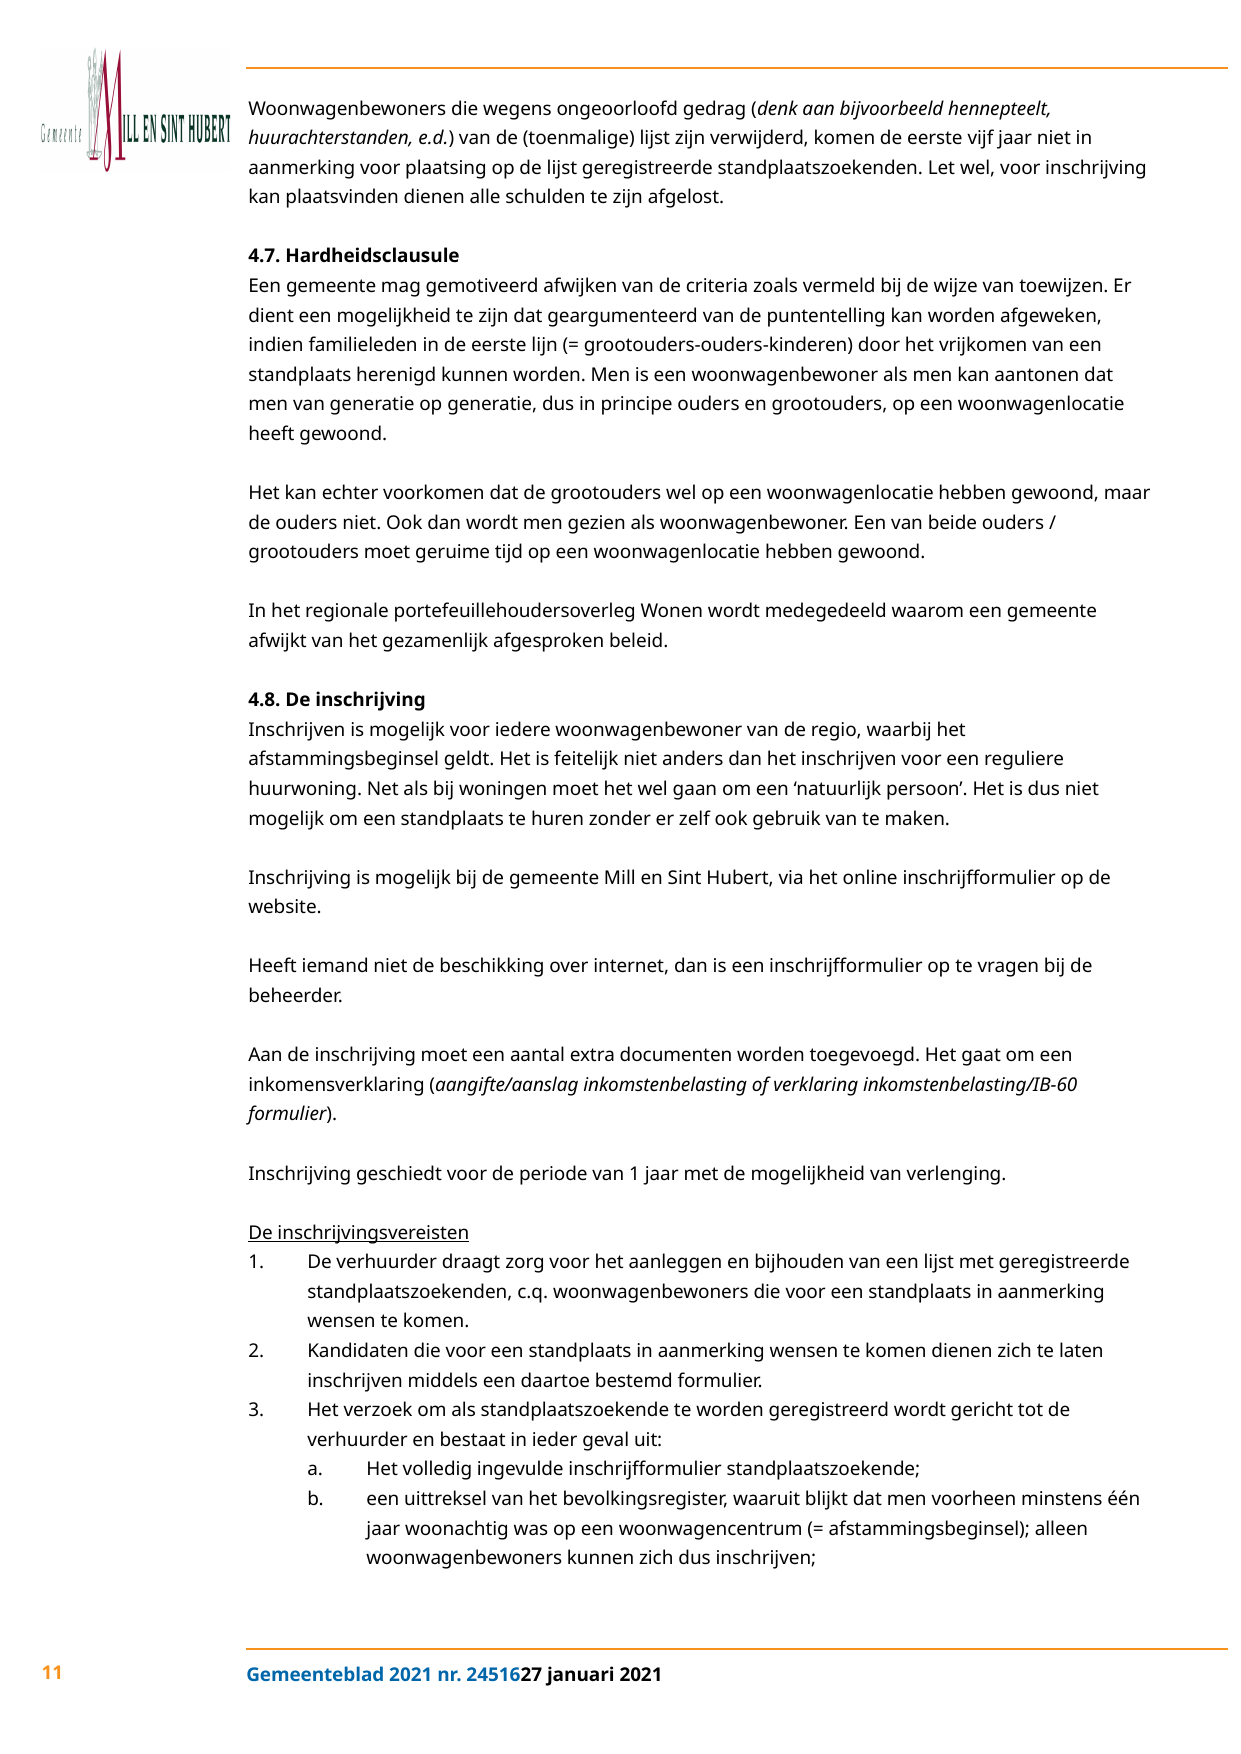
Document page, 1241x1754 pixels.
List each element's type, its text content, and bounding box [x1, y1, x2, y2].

list Het verzoek om als standplaatszoekende te worden geregistreerd wordt gericht tot de verhuurder en bestaat in ieder geval uit: [248, 1396, 1152, 1452]
text Inschrijving geschiedt voor de periode van 1 jaar met de mogelijkheid van verlenging. [248, 1160, 1152, 1186]
list De verhuurder draagt zorg voor het aanleggen en bijhouden van een lijst met geregistreerde standplaatszoekenden, c.q. woonwagenbewoners die voor een standplaats in aanmerking wensen te komen. [248, 1248, 1152, 1333]
text Heeft iemand niet de beschikking over internet, dan is een inschrijfformulier op te vragen bij de beheerder. [248, 953, 1152, 1008]
text 4.7. Hardheidsclausule [248, 243, 1152, 268]
list een uittreksel van het bevolkingsregister, waaruit blijkt dat men voorheen minstens één jaar woonachtig was op een woonwagencentrum (= afstammingsbeginsel); alleen woonwagenbewoners kunnen zich dus inschrijven; [307, 1485, 1152, 1570]
text Aan de inschrijving moet een aantal extra documenten worden toegevoegd. Het gaat om een inkomensverklaring (aangifte/aanslag inkomstenbelasting of verklaring inkomstenbelasting/IB-60 formulier). [248, 1041, 1152, 1126]
text De inschrijvingsvereisten [248, 1219, 1152, 1245]
text Woonwagenbewoners die wegens ongeoorloofd gedrag (denk aan bijvoorbeeld hennepteelt, huurachterstanden, e.d.) van de (toenmalige) lijst zijn verwijderd, komen de eerste vijf jaar niet in aanmerking voor plaatsing op de lijst geregistreerde standplaatszoekenden. Let wel, voor inschrijving kan plaatsvinden dienen alle schulden te zijn afgelost. [248, 95, 1152, 209]
text Een gemeente mag gemotiveerd afwijken van de criteria zoals vermeld bij de wijze van toewijzen. Er dient een mogelijkheid te zijn dat geargumenteerd van de puntentelling kan worden afgeweken, indien familieleden in de eerste lijn (= grootouders-ouders-kinderen) door het vrijkomen van een standplaats herenigd kunnen worden. Men is een woonwagenbewoner als men kan aantonen dat men van generatie op generatie, dus in principe ouders en grootouders, op een woonwagenlocatie heeft gewoond. [248, 272, 1152, 446]
text Inschrijven is mogelijk voor iedere woonwagenbewoner van de regio, waarbij het afstammingsbeginsel geldt. Het is feitelijk niet anders dan het inschrijven voor een reguliere huurwoning. Net als bij woningen moet het wel gaan om een ‘natuurlijk persoon’. Het is dus niet mogelijk om een standplaats te huren zonder er zelf ook gebruik van te maken. [248, 716, 1152, 831]
list Het volledig ingevulde inschrijfformulier standplaatszoekende; [307, 1456, 1152, 1481]
text In het regionale portefeuillehoudersoverleg Wonen wordt medegedeeld waarom een gemeente afwijkt van het gezamenlijk afgesproken beleid. [248, 598, 1152, 653]
text 4.8. De inschrijving [248, 686, 1152, 712]
text Inschrijving is mogelijk bij de gemeente Mill en Sint Hubert, via het online inschrijfformulier op de website. [248, 864, 1152, 919]
text Het kan echter voorkomen dat de grootouders wel op een woonwagenlocatie hebben gewoond, maar de ouders niet. Ook dan wordt men gezien als woonwagenbewoner. Een van beide ouders / grootouders moet geruime tijd op een woonwagenlocatie hebben gewoond. [248, 479, 1152, 564]
picture [41, 47, 231, 172]
list Kandidaten die voor een standplaats in aanmerking wensen te komen dienen zich te laten inschrijven middels een daartoe bestemd formulier. [248, 1337, 1152, 1393]
